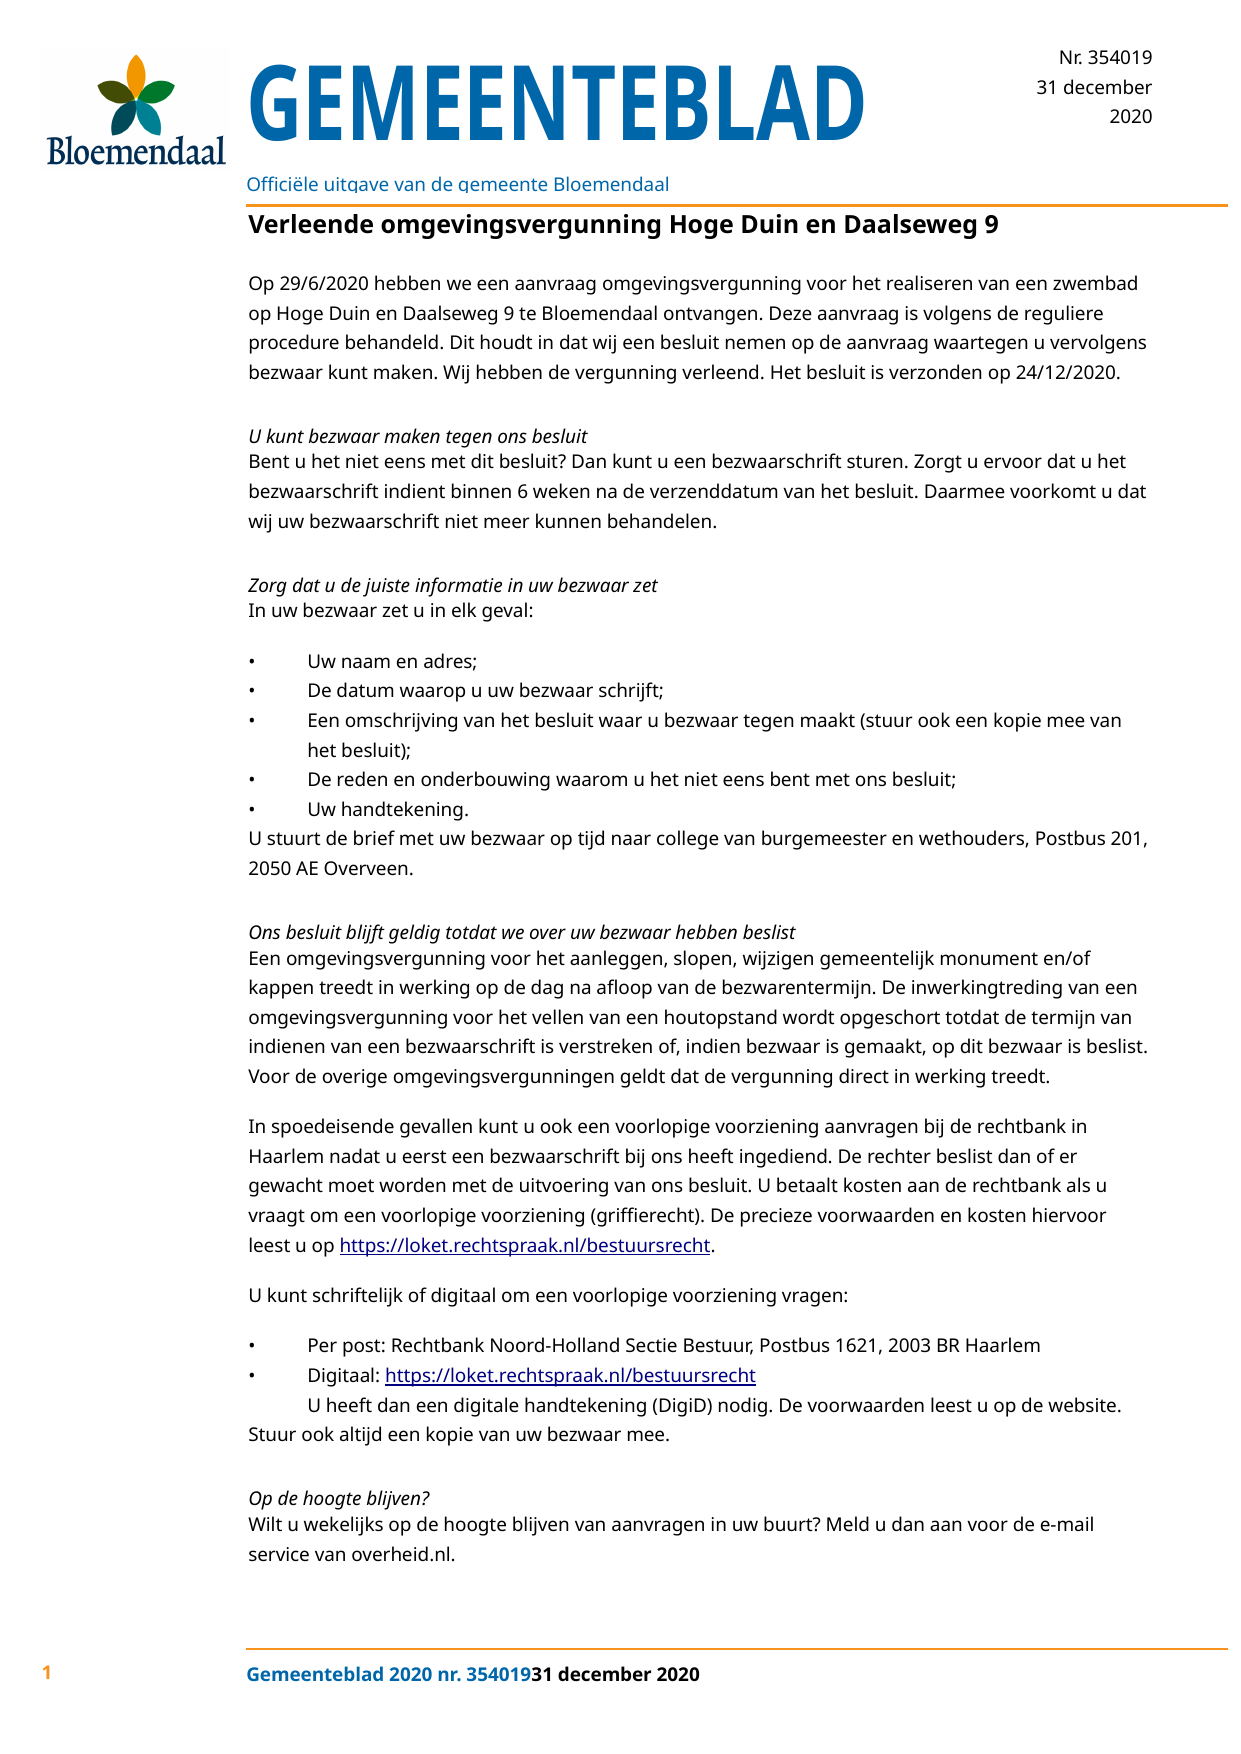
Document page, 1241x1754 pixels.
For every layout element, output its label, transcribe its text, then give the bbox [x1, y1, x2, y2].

text Bent u het niet eens met dit besluit? Dan kunt u een bezwaarschrift sturen. Zorgt u ervoor dat u het bezwaarschrift indient binnen 6 weken na de verzenddatum van het besluit. Daarmee voorkomt u dat wij uw bezwaarschrift niet meer kunnen behandelen. [248, 449, 1152, 534]
picture [41, 47, 231, 172]
text U kunt bezwaar maken tegen ons besluit [248, 423, 1152, 449]
list De datum waarop u uw bezwaar schrijft; [248, 678, 1152, 703]
text Ons besluit blijft geldig totdat we over uw bezwaar hebben beslist [248, 919, 1152, 945]
list Uw handtekening. [248, 796, 1152, 822]
text In spoedeisende gevallen kunt u ook een voorlopige voorziening aanvragen bij de rechtbank in Haarlem nadat u eerst een bezwaarschrift bij ons heeft ingediend. De rechter beslist dan of er gewacht moet worden met de uitvoering van ons besluit. U betaalt kosten aan de rechtbank als u vraagt om een voorlopige voorziening (griffierecht). De precieze voorwaarden en kosten hiervoor leest u op https://loket.rechtspraak.nl/bestuursrecht. [248, 1113, 1152, 1258]
text In uw bezwaar zet u in elk geval: [248, 598, 1152, 623]
list U heeft dan een digitale handtekening (DigiD) nodig. De voorwaarden leest u op de website. [248, 1392, 1152, 1418]
text Op 29/6/2020 hebben we een aanvraag omgevingsvergunning voor het realiseren van een zwembad op Hoge Duin en Daalseweg 9 te Bloemendaal ontvangen. Deze aanvraag is volgens de reguliere procedure behandeld. Dit houdt in dat wij een besluit nemen op de aanvraag waartegen u vervolgens bezwaar kunt maken. Wij hebben de vergunning verleend. Het besluit is verzonden op 24/12/2020. [248, 270, 1152, 385]
text Stuur ook altijd een kopie van uw bezwaar mee. [248, 1421, 1152, 1447]
text Verleende omgevingsvergunning Hoge Duin en Daalseweg 9 [248, 207, 1152, 241]
text U kunt schriftelijk of digitaal om een voorlopige voorziening vragen: [248, 1282, 1152, 1308]
list Een omschrijving van het besluit waar u bezwaar tegen maakt (stuur ook een kopie mee van het besluit); [248, 707, 1152, 762]
text Wilt u wekelijks op de hoogte blijven van aanvragen in uw buurt? Meld u dan aan voor de e-mail service van overheid.nl. [248, 1511, 1152, 1566]
text Op de hoogte blijven? [248, 1485, 1152, 1511]
list Per post: Rechtbank Noord-Holland Sectie Bestuur, Postbus 1621, 2003 BR Haarlem [248, 1333, 1152, 1358]
text Een omgevingsvergunning voor het aanleggen, slopen, wijzigen gemeentelijk monument en/of kappen treedt in werking op de dag na afloop van de bezwarentermijn. De inwerkingtreding van een omgevingsvergunning voor het vellen van een houtopstand wordt opgeschort totdat de termijn van indienen van een bezwaarschrift is verstreken of, indien bezwaar is gemaakt, op dit bezwaar is beslist. Voor de overige omgevingsvergunningen geldt dat de vergunning direct in werking treedt. [248, 945, 1152, 1089]
list Digitaal: https://loket.rechtspraak.nl/bestuursrecht [248, 1362, 1152, 1388]
text U stuurt de brief met uw bezwaar op tijd naar college van burgemeester en wethouders, Postbus 201, 2050 AE Overveen. [248, 826, 1152, 881]
list De reden en onderbouwing waarom u het niet eens bent met ons besluit; [248, 766, 1152, 792]
list Uw naam en adres; [248, 648, 1152, 674]
text Zorg dat u de juiste informatie in uw bezwaar zet [248, 572, 1152, 598]
